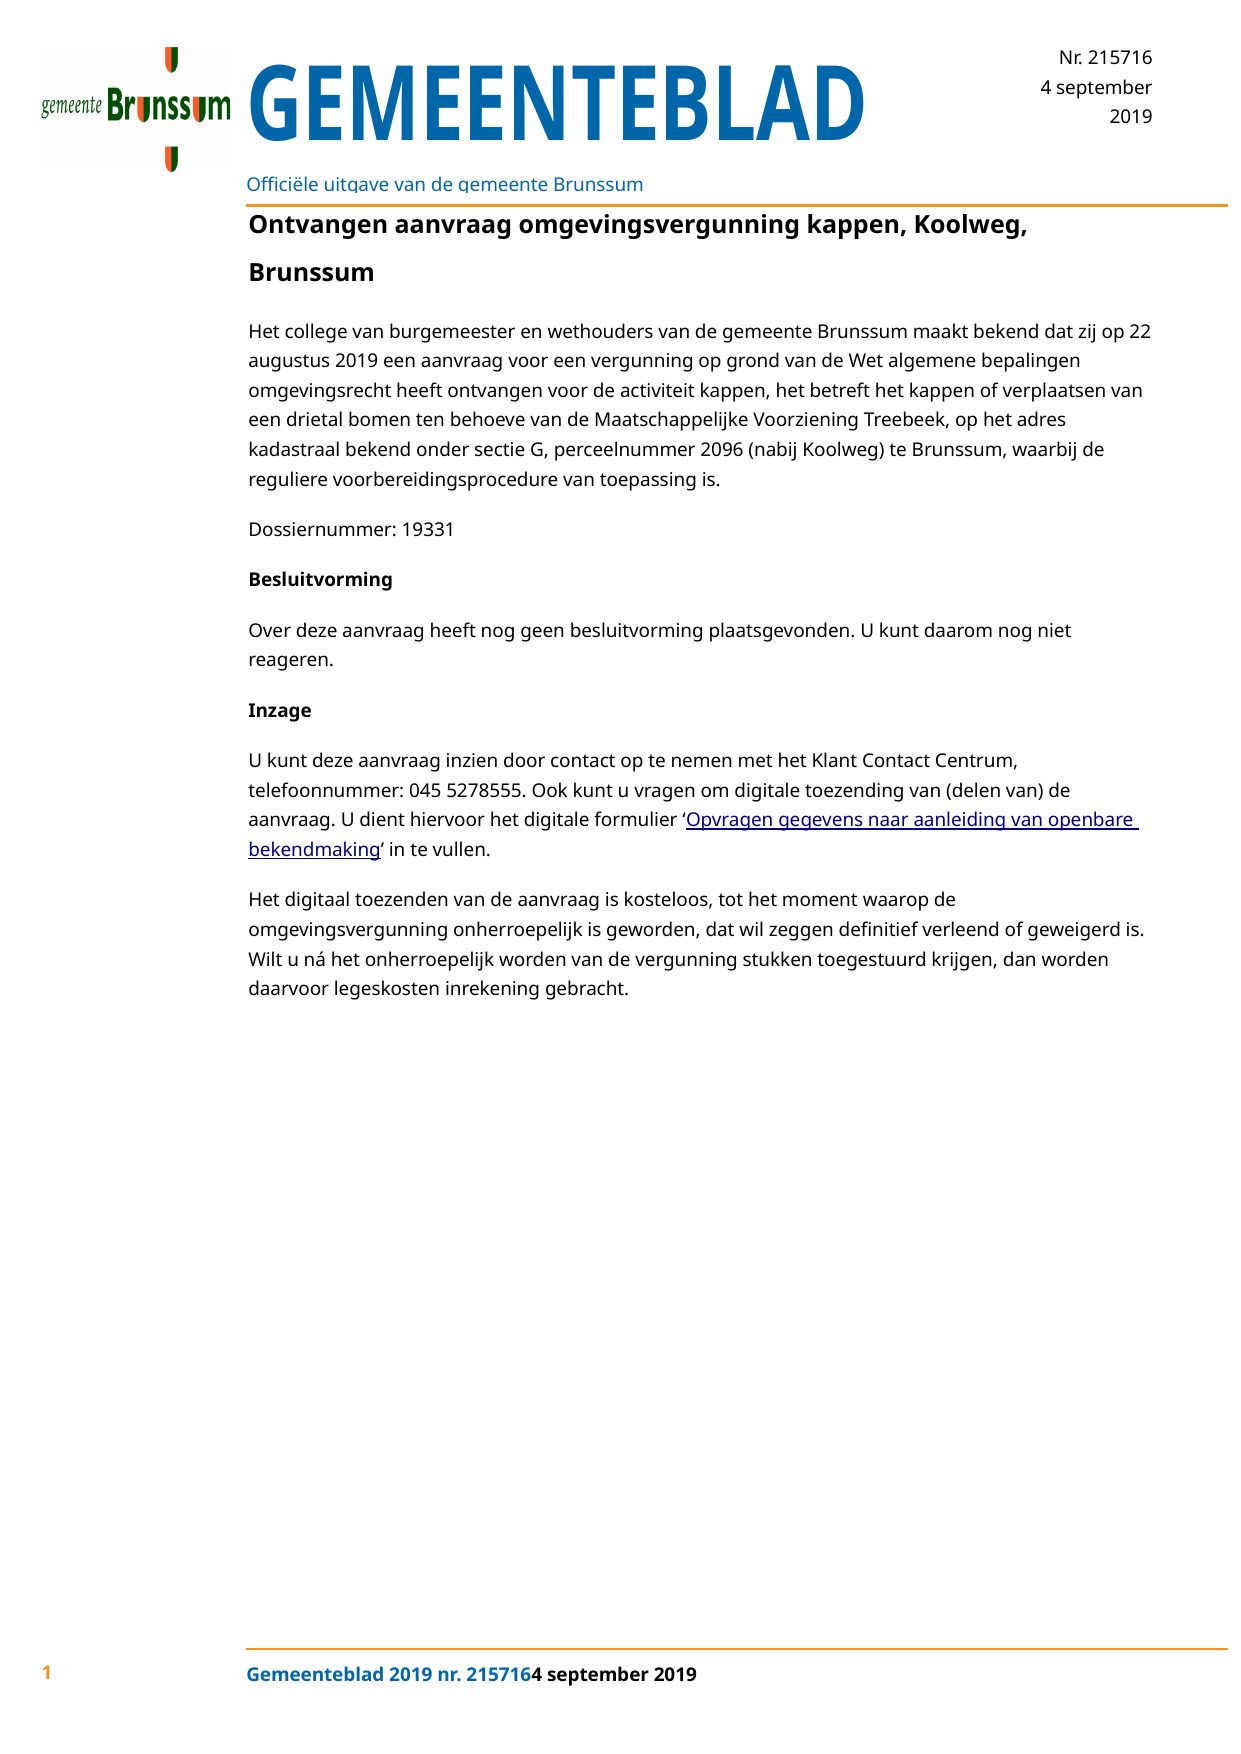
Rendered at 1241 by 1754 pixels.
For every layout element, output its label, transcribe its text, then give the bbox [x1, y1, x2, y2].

text Het college van burgemeester en wethouders van de gemeente Brunssum maakt bekend dat zij op 22 augustus 2019 een aanvraag voor een vergunning op grond van de Wet algemene bepalingen omgevingsrecht heeft ontvangen voor de activiteit kappen, het betreft het kappen of verplaatsen van een drietal bomen ten behoeve van de Maatschappelijke Voorziening Treebeek, op het adres kadastraal bekend onder sectie G, perceelnummer 2096 (nabij Koolweg) te Brunssum, waarbij de reguliere voorbereidingsprocedure van toepassing is. [248, 318, 1152, 492]
text Besluitvorming [248, 567, 1152, 592]
text Ontvangen aanvraag omgevingsvergunning kappen, Koolweg, Brunssum [248, 207, 1152, 288]
text Over deze aanvraag heeft nog geen besluitvorming plaatsgevonden. U kunt daarom nog niet reageren. [248, 617, 1152, 672]
text Dossiernummer: 19331 [248, 516, 1152, 542]
text Het digitaal toezenden van de aanvraag is kosteloos, tot het moment waarop de omgevingsvergunning onherroepelijk is geworden, dat wil zeggen definitief verleend of geweigerd is. Wilt u ná het onherroepelijk worden van de vergunning stukken toegestuurd krijgen, dan worden daarvoor legeskosten inrekening gebracht. [248, 887, 1152, 1001]
picture [41, 47, 231, 172]
text Inzage [248, 697, 1152, 723]
text U kunt deze aanvraag inzien door contact op te nemen met het Klant Contact Centrum, telefoonnummer: 045 5278555. Ook kunt u vragen om digitale toezending van (delen van) de aanvraag. U dient hiervoor het digitale formulier ‘Opvragen gegevens naar aanleiding van openbare bekendmaking’ in te vullen. [248, 747, 1152, 862]
